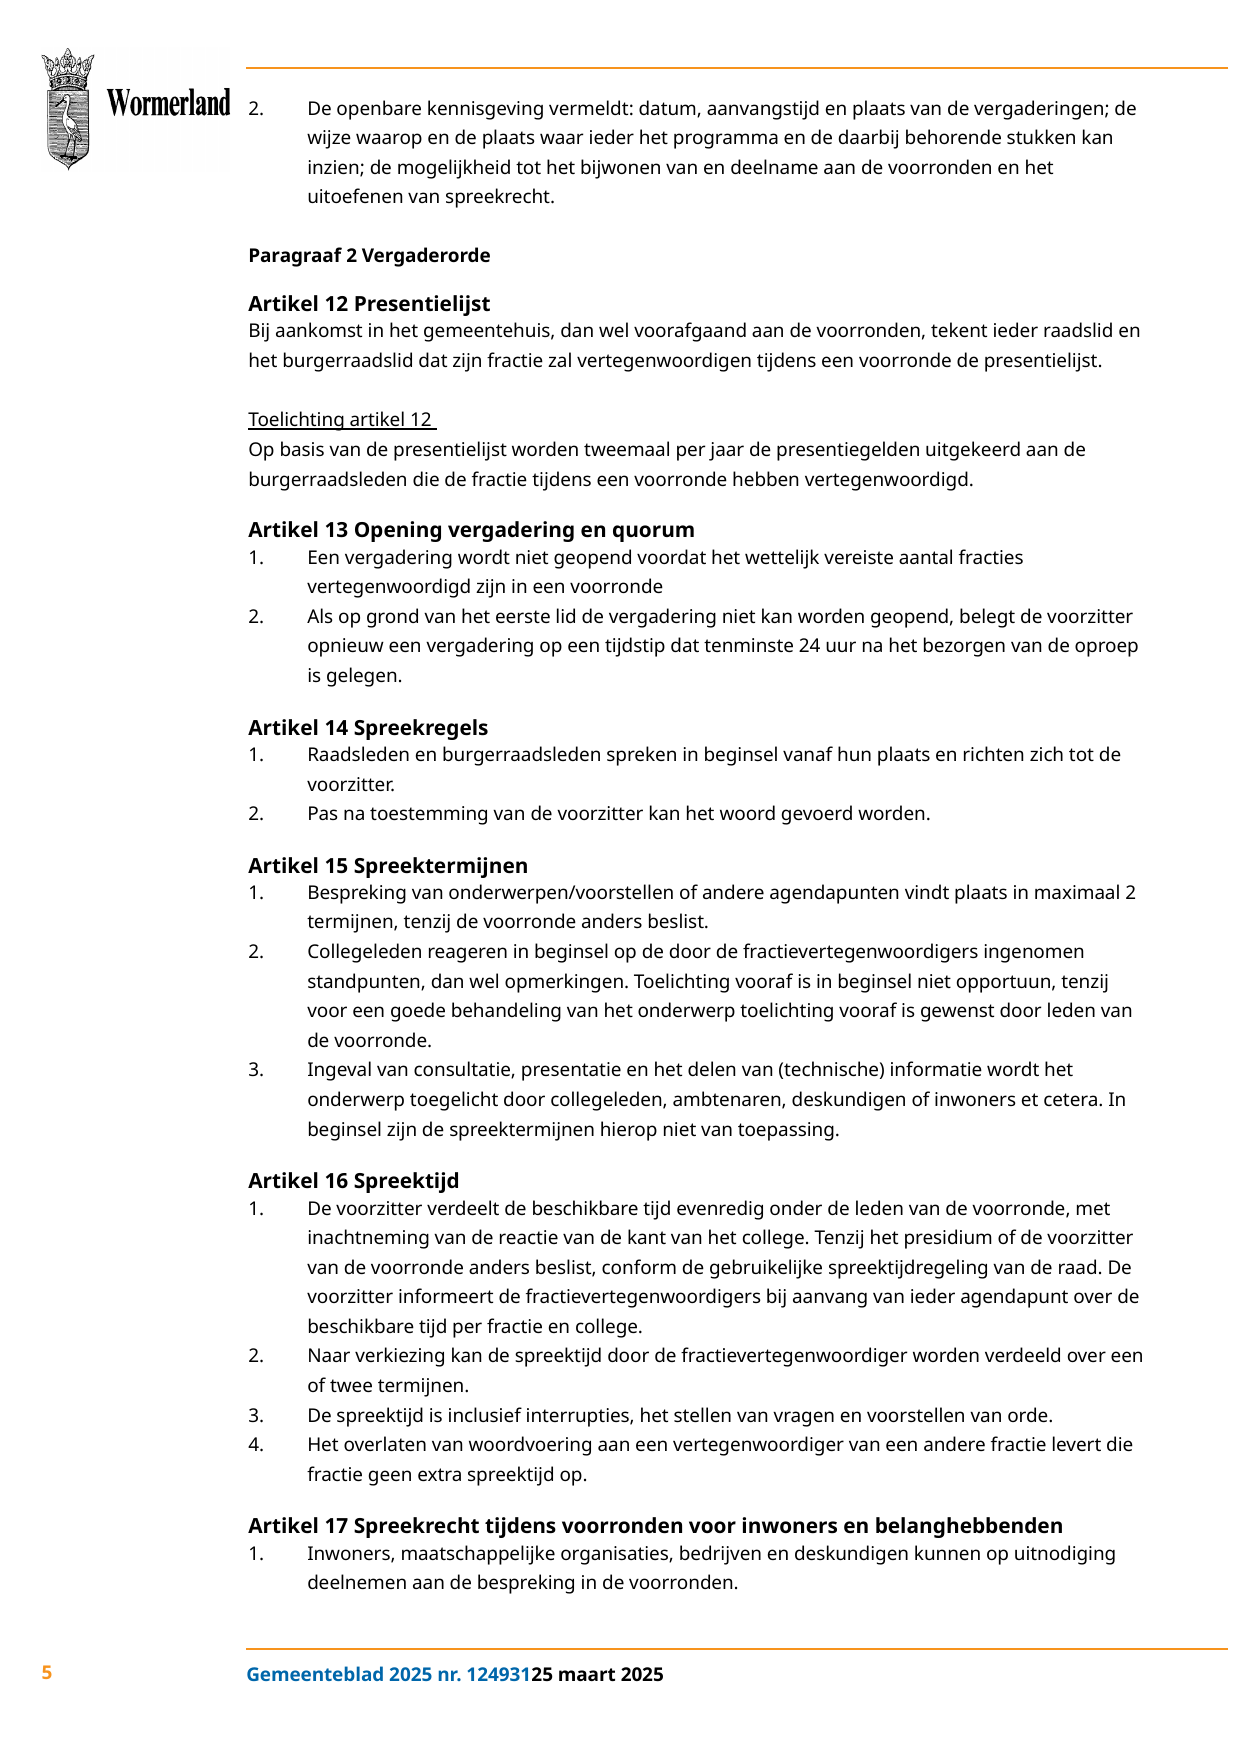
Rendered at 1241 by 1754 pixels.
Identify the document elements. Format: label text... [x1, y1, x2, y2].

text Artikel 12 Presentielijst [248, 289, 1152, 318]
list De voorzitter verdeelt de beschikbare tijd evenredig onder de leden van de voorronde, met inachtneming van de reactie van de kant van het college. Tenzij het presidium of de voorzitter van de voorronde anders beslist, conform de gebruikelijke spreektijdregeling van de raad. De voorzitter informeert de fractievertegenwoordigers bij aanvang van ieder agendapunt over de beschikbare tijd per fractie en college. [248, 1195, 1152, 1339]
list Pas na toestemming van de voorzitter kan het woord gevoerd worden. [248, 800, 1152, 826]
text Bij aankomst in het gemeentehuis, dan wel voorafgaand aan de voorronden, tekent ieder raadslid en het burgerraadslid dat zijn fractie zal vertegenwoordigen tijdens een voorronde de presentielijst. [248, 318, 1152, 373]
list Raadsleden en burgerraadsleden spreken in beginsel vanaf hun plaats en richten zich tot de voorzitter. [248, 741, 1152, 796]
text Artikel 16 Spreektijd [248, 1166, 1152, 1195]
list Het overlaten van woordvoering aan een vertegenwoordiger van een andere fractie levert die fractie geen extra spreektijd op. [248, 1431, 1152, 1487]
list Inwoners, maatschappelijke organisaties, bedrijven en deskundigen kunnen op uitnodiging deelnemen aan de bespreking in de voorronden. [248, 1540, 1152, 1595]
text Artikel 15 Spreektermijnen [248, 851, 1152, 879]
list Een vergadering wordt niet geopend voordat het wettelijk vereiste aantal fracties vertegenwoordigd zijn in een voorronde [248, 544, 1152, 599]
list Collegeleden reageren in beginsel op de door de fractievertegenwoordigers ingenomen standpunten, dan wel opmerkingen. Toelichting vooraf is in beginsel niet opportuun, tenzij voor een goede behandeling van het onderwerp toelichting vooraf is gewenst door leden van de voorronde. [248, 938, 1152, 1053]
picture [41, 47, 231, 172]
text Paragraaf 2 Vergaderorde [248, 243, 1152, 268]
list De openbare kennisgeving vermeldt: datum, aanvangstijd en plaats van de vergaderingen; de wijze waarop en de plaats waar ieder het programma en de daarbij behorende stukken kan inzien; de mogelijkheid tot het bijwonen van en deelname aan de voorronden en het uitoefenen van spreekrecht. [248, 95, 1152, 209]
table_header Toelichting artikel 12 Op basis van de presentielijst worden tweemaal per jaar de presentiegelden uitgekeerd aan de burgerraadsleden die de fractie tijdens een voorronde hebben vertegenwoordigd. [248, 407, 1152, 491]
text Artikel 14 Spreekregels [248, 713, 1152, 741]
list De spreektijd is inclusief interrupties, het stellen van vragen en voorstellen van orde. [248, 1402, 1152, 1427]
text Artikel 17 Spreekrecht tijdens voorronden voor inwoners en belanghebbenden [248, 1511, 1152, 1540]
list Naar verkiezing kan de spreektijd door de fractievertegenwoordiger worden verdeeld over een of twee termijnen. [248, 1343, 1152, 1398]
text Artikel 13 Opening vergadering en quorum [248, 516, 1152, 544]
list Als op grond van het eerste lid de vergadering niet kan worden geopend, belegt de voorzitter opnieuw een vergadering op een tijdstip dat tenminste 24 uur na het bezorgen van de oproep is gelegen. [248, 603, 1152, 688]
list Ingeval van consultatie, presentatie en het delen van (technische) informatie wordt het onderwerp toegelicht door collegeleden, ambtenaren, deskundigen of inwoners et cetera. In beginsel zijn de spreektermijnen hierop niet van toepassing. [248, 1057, 1152, 1142]
list Bespreking van onderwerpen/voorstellen of andere agendapunten vindt plaats in maximaal 2 termijnen, tenzij de voorronde anders beslist. [248, 879, 1152, 934]
